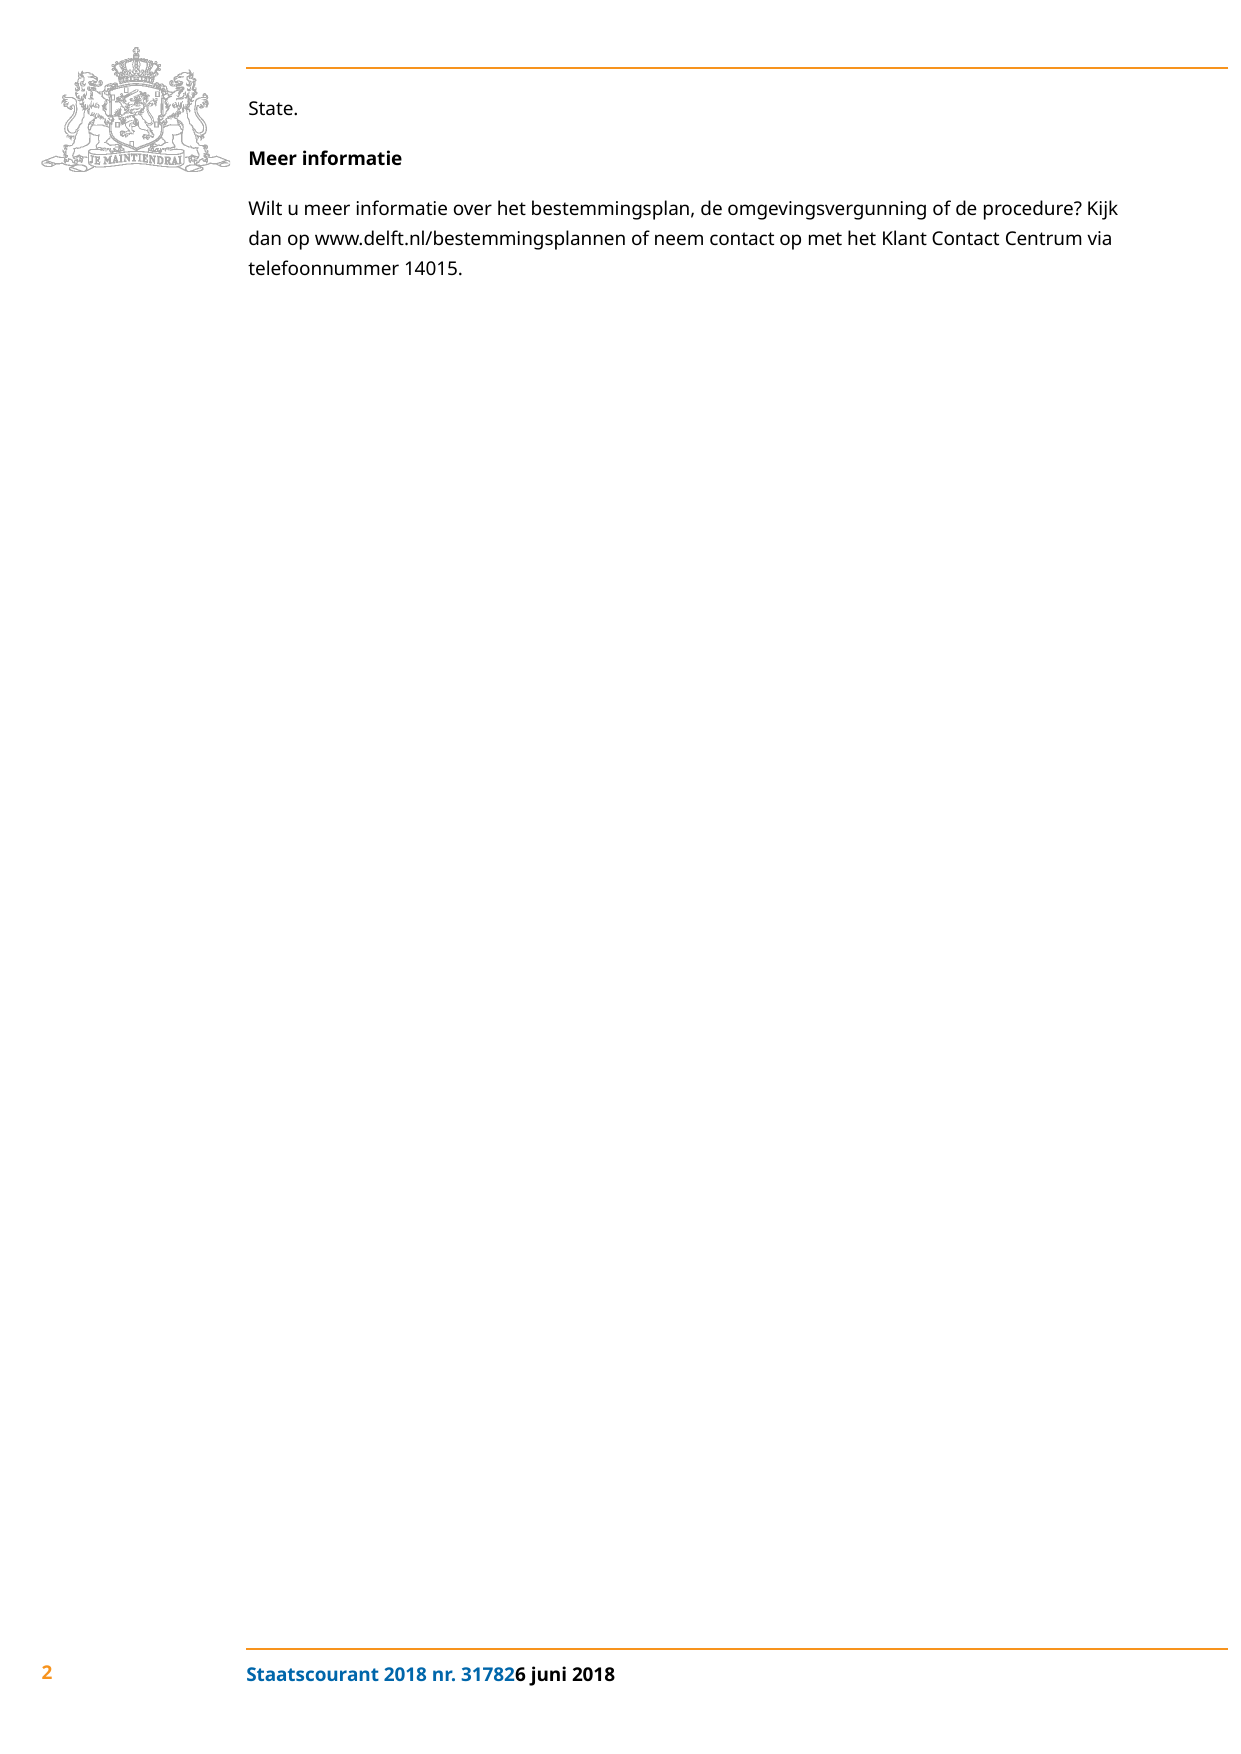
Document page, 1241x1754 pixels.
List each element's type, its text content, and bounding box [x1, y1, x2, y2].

text Wilt u meer informatie over het bestemmingsplan, de omgevingsvergunning of de procedure? Kijk dan op www.delft.nl/bestemmingsplannen of neem contact op met het Klant Contact Centrum via telefoonnummer 14015. [248, 196, 1152, 281]
picture [41, 47, 231, 172]
text Meer informatie [248, 145, 1152, 171]
text State. [248, 95, 1152, 121]
